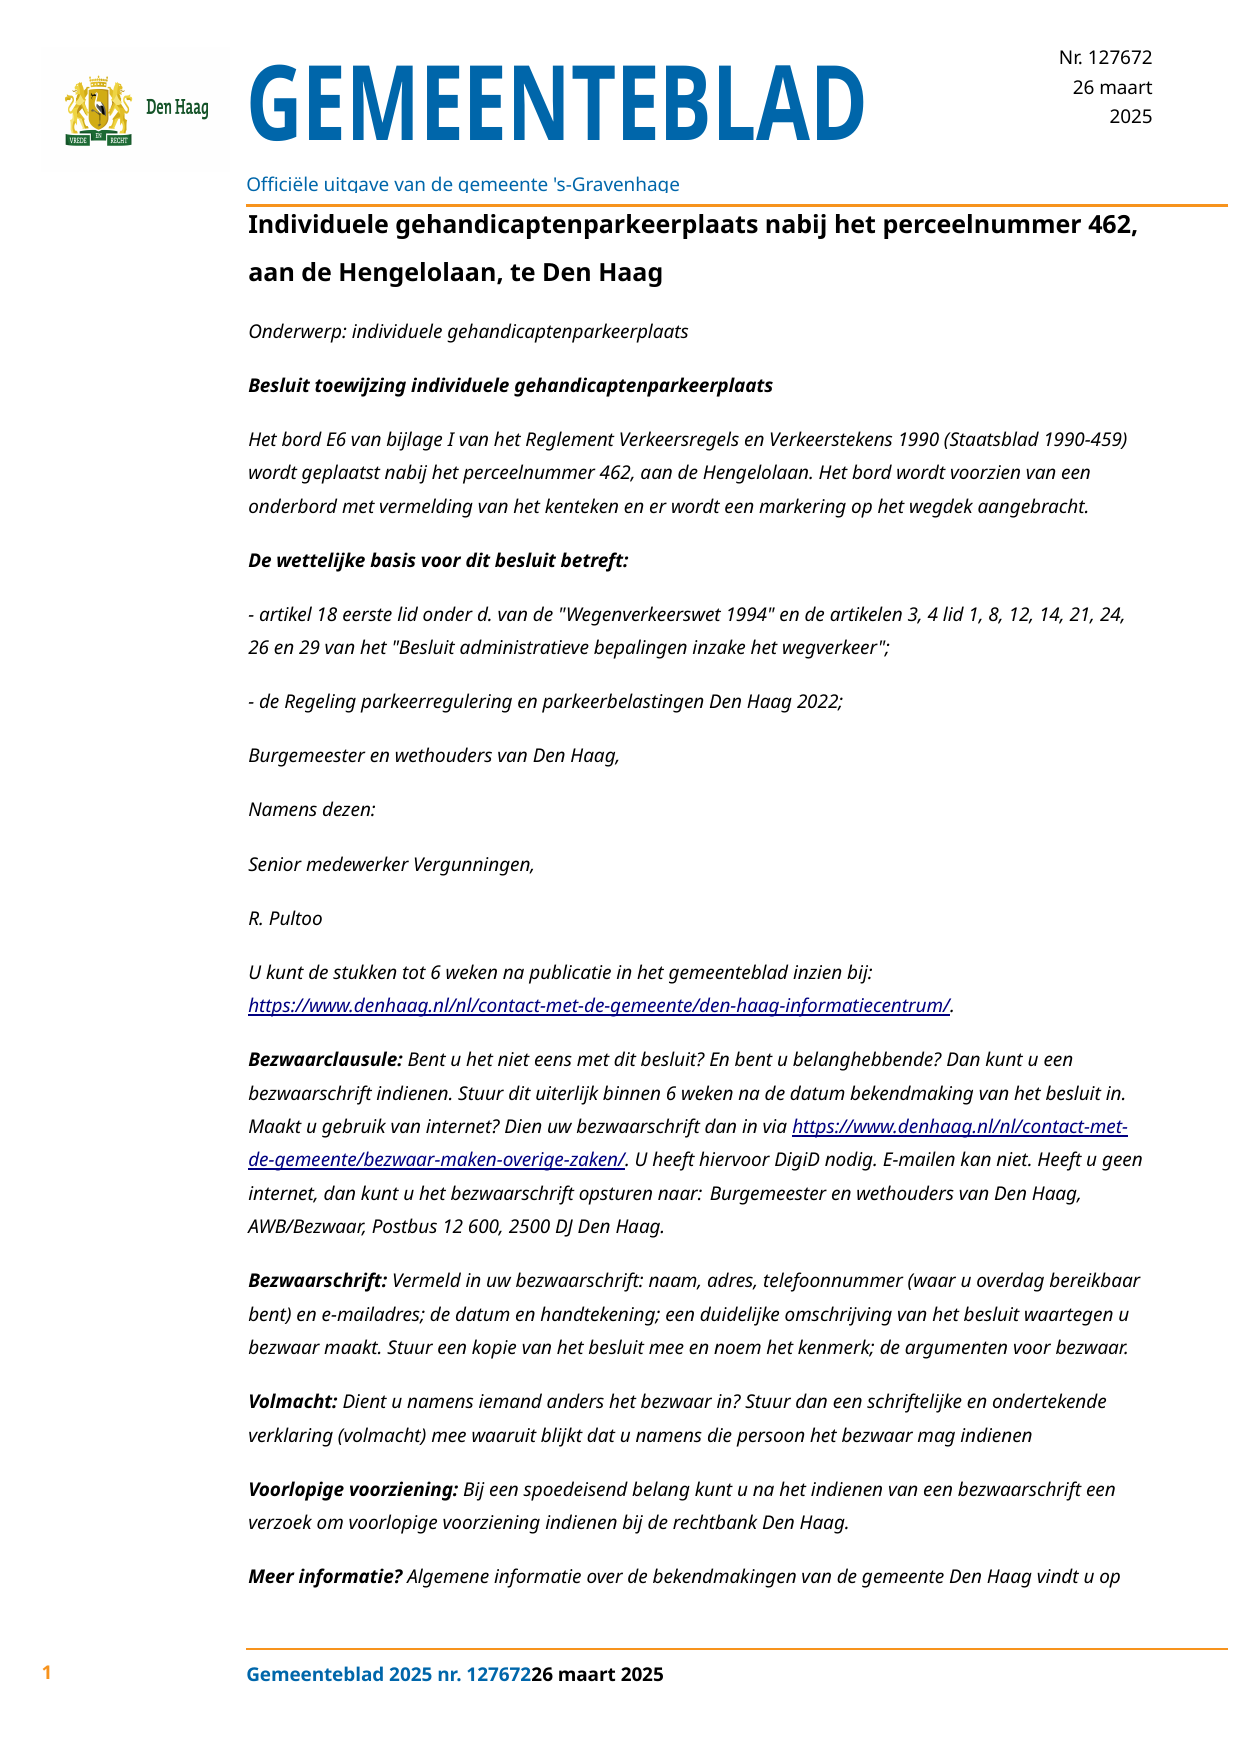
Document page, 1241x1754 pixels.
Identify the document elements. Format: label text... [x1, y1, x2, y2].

text De wettelijke basis voor dit besluit betreft: [248, 547, 1152, 573]
text Namens dezen: [248, 797, 1152, 822]
text Voorlopige voorziening: Bij een spoedeisend belang kunt u na het indienen van een bezwaarschrift een verzoek om voorlopige voorziening indienen bij de rechtbank Den Haag. [248, 1476, 1152, 1535]
text Bezwaarschrift: Vermeld in uw bezwaarschrift: naam, adres, telefoonnummer (waar u overdag bereikbaar bent) en e-mailadres; de datum en handtekening; een duidelijke omschrijving van het besluit waartegen u bezwaar maakt. Stuur een kopie van het besluit mee en noem het kenmerk; de argumenten voor bezwaar. [248, 1268, 1152, 1360]
text Meer informatie? Algemene informatie over de bekendmakingen van de gemeente Den Haag vindt u op [248, 1563, 1152, 1589]
text Burgemeester en wethouders van Den Haag, [248, 743, 1152, 768]
text Het bord E6 van bijlage I van het Reglement Verkeersregels en Verkeerstekens 1990 (Staatsblad 1990-459) wordt geplaatst nabij het perceelnummer 462, aan de Hengelolaan. Het bord wordt voorzien van een onderbord met vermelding van het kenteken en er wordt een markering op het wegdek aangebracht. [248, 426, 1152, 519]
text Volmacht: Dient u namens iemand anders het bezwaar in? Stuur dan een schriftelijke en ondertekende verklaring (volmacht) mee waaruit blijkt dat u namens die persoon het bezwaar mag indienen [248, 1388, 1152, 1448]
text - artikel 18 eerste lid onder d. van de "Wegenverkeerswet 1994" en de artikelen 3, 4 lid 1, 8, 12, 14, 21, 24, 26 en 29 van het "Besluit administratieve bepalingen inzake het wegverkeer"; [248, 601, 1152, 660]
text U kunt de stukken tot 6 weken na publicatie in het gemeenteblad inzien bij: https://www.denhaag.nl/nl/contact-met-de-gemeente/den-haag-informatiecentrum/. [248, 959, 1152, 1018]
text Onderwerp: individuele gehandicaptenparkeerplaats [248, 318, 1152, 344]
text - de Regeling parkeerregulering en parkeerbelastingen Den Haag 2022; [248, 688, 1152, 714]
text Bezwaarclausule: Bent u het niet eens met dit besluit? En bent u belanghebbende? Dan kunt u een bezwaarschrift indienen. Stuur dit uiterlijk binnen 6 weken na de datum bekendmaking van het besluit in. Maakt u gebruik van internet? Dien uw bezwaarschrift dan in via https://www.denhaag.nl/nl/contact-met-de-gemeente/bezwaar-maken-overige-zaken/. U heeft hiervoor DigiD nodig. E-mailen kan niet. Heeft u geen internet, dan kunt u het bezwaarschrift opsturen naar: Burgemeester en wethouders van Den Haag, AWB/Bezwaar, Postbus 12 600, 2500 DJ Den Haag. [248, 1046, 1152, 1239]
picture [41, 47, 231, 172]
text Besluit toewijzing individuele gehandicaptenparkeerplaats [248, 372, 1152, 398]
text Individuele gehandicaptenparkeerplaats nabij het perceelnummer 462, aan de Hengelolaan, te Den Haag [248, 207, 1152, 288]
text R. Pultoo [248, 905, 1152, 931]
text Senior medewerker Vergunningen, [248, 851, 1152, 876]
